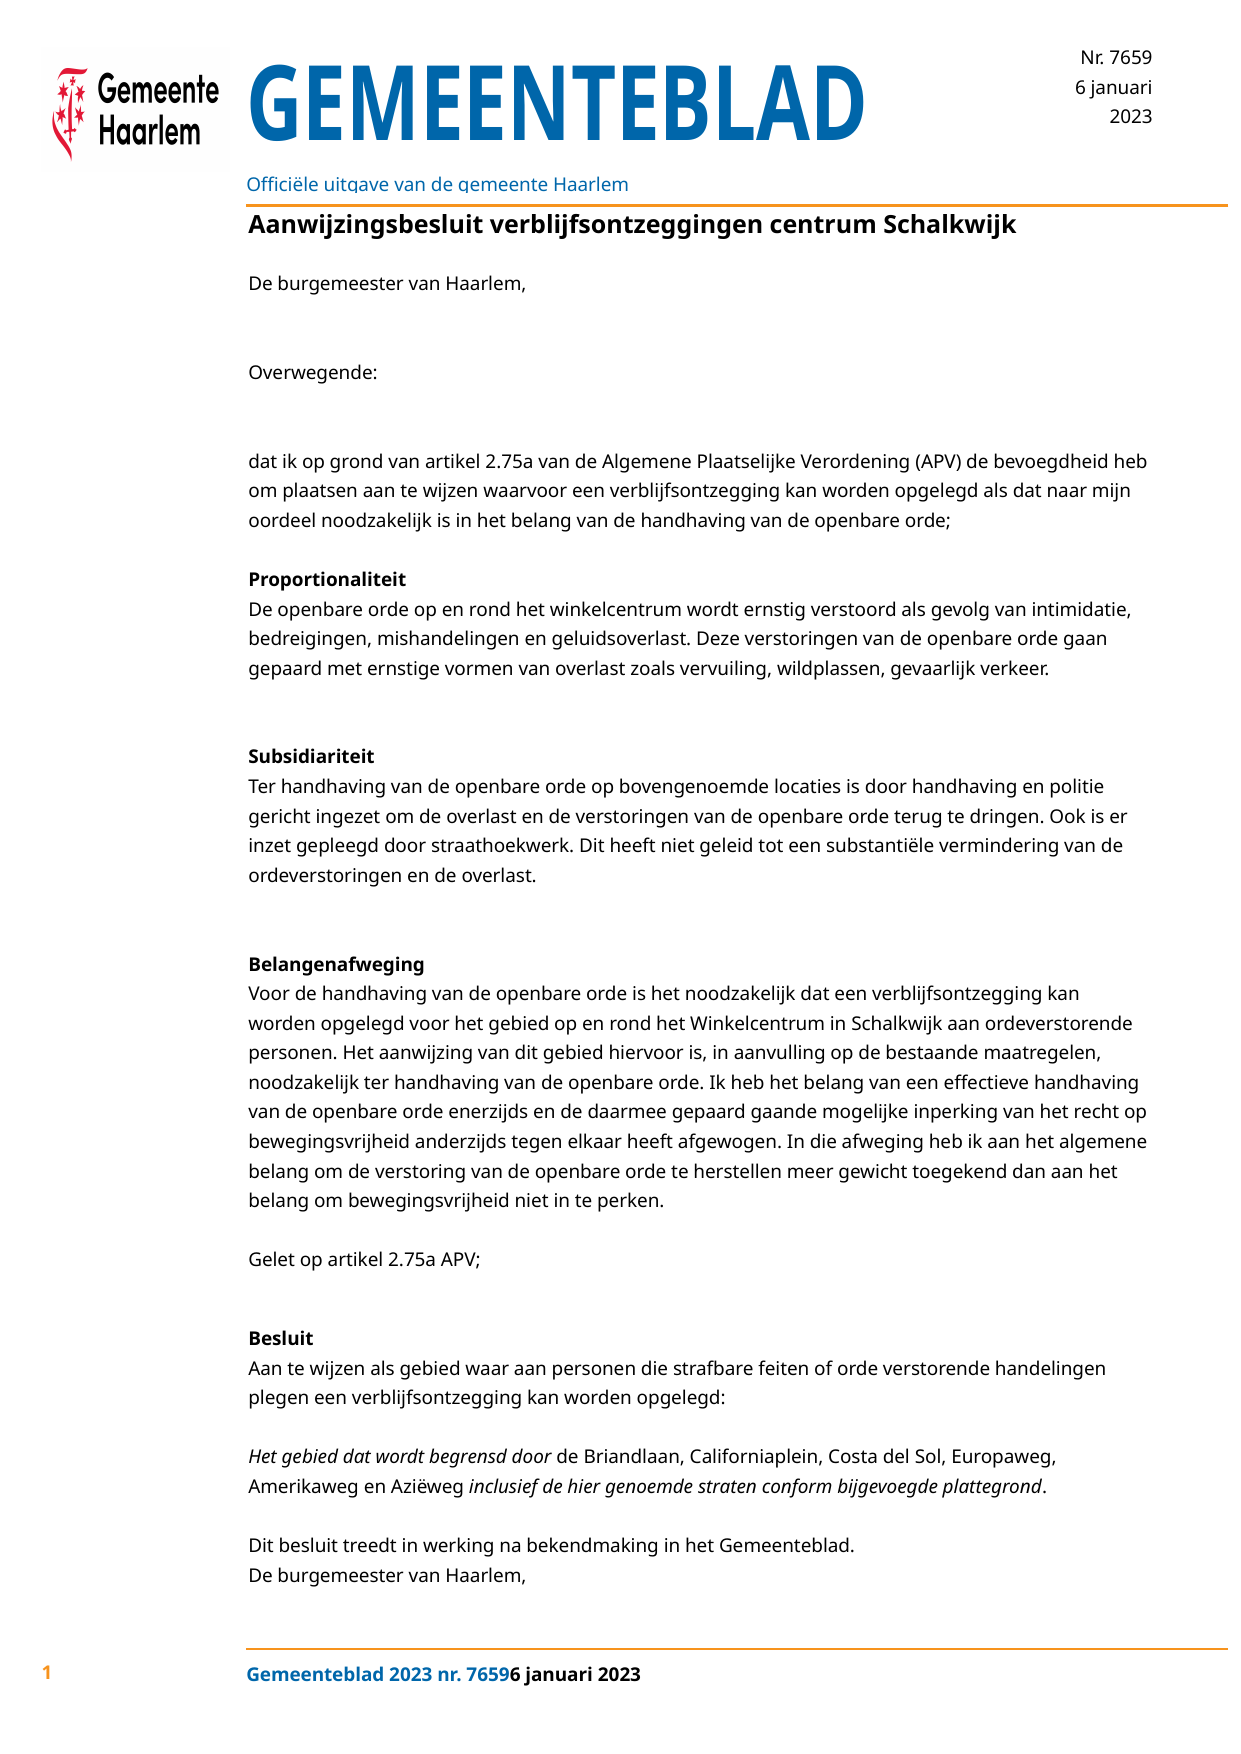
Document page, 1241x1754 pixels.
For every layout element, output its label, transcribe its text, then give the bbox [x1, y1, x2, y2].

text De burgemeester van Haarlem, [248, 270, 1152, 296]
picture [41, 47, 231, 172]
text Belangenafweging [248, 951, 1152, 976]
text Voor de handhaving van de openbare orde is het noodzakelijk dat een verblijfsontzegging kan worden opgelegd voor het gebied op en rond het Winkelcentrum in Schalkwijk aan ordeverstorende personen. Het aanwijzing van dit gebied hiervoor is, in aanvulling op de bestaande maatregelen, noodzakelijk ter handhaving van de openbare orde. Ik heb het belang van een effectieve handhaving van de openbare orde enerzijds en de daarmee gepaard gaande mogelijke inperking van het recht op bewegingsvrijheid anderzijds tegen elkaar heeft afgewogen. In die afweging heb ik aan het algemene belang om de verstoring van de openbare orde te herstellen meer gewicht toegekend dan aan het belang om bewegingsvrijheid niet in te perken. [248, 980, 1152, 1213]
text Aanwijzingsbesluit verblijfsontzeggingen centrum Schalkwijk [248, 207, 1152, 241]
text Subsidiariteit [248, 744, 1152, 769]
text Proportionaliteit [248, 566, 1152, 592]
text Gelet op artikel 2.75a APV; [248, 1247, 1152, 1272]
text Overwegende: [248, 359, 1152, 385]
text Besluit [248, 1325, 1152, 1351]
text Aan te wijzen als gebied waar aan personen die strafbare feiten of orde verstorende handelingen plegen een verblijfsontzegging kan worden opgelegd: [248, 1355, 1152, 1410]
text dat ik op grond van artikel 2.75a van de Algemene Plaatselijke Verordening (APV) de bevoegdheid heb om plaatsen aan te wijzen waarvoor een verblijfsontzegging kan worden opgelegd als dat naar mijn oordeel noodzakelijk is in het belang van de handhaving van de openbare orde; [248, 448, 1152, 533]
text Ter handhaving van de openbare orde op bovengenoemde locaties is door handhaving en politie gericht ingezet om de overlast en de verstoringen van de openbare orde terug te dringen. Ook is er inzet gepleegd door straathoekwerk. Dit heeft niet geleid tot een substantiële vermindering van de ordeverstoringen en de overlast. [248, 773, 1152, 888]
text De burgemeester van Haarlem, [248, 1562, 1152, 1588]
text Dit besluit treedt in werking na bekendmaking in het Gemeenteblad. [248, 1532, 1152, 1558]
text Het gebied dat wordt begrensd door de Briandlaan, Californiaplein, Costa del Sol, Europaweg, Amerikaweg en Aziëweg inclusief de hier genoemde straten conform bijgevoegde plattegrond. [248, 1444, 1152, 1499]
text De openbare orde op en rond het winkelcentrum wordt ernstig verstoord als gevolg van intimidatie, bedreigingen, mishandelingen en geluidsoverlast. Deze verstoringen van de openbare orde gaan gepaard met ernstige vormen van overlast zoals vervuiling, wildplassen, gevaarlijk verkeer. [248, 596, 1152, 681]
